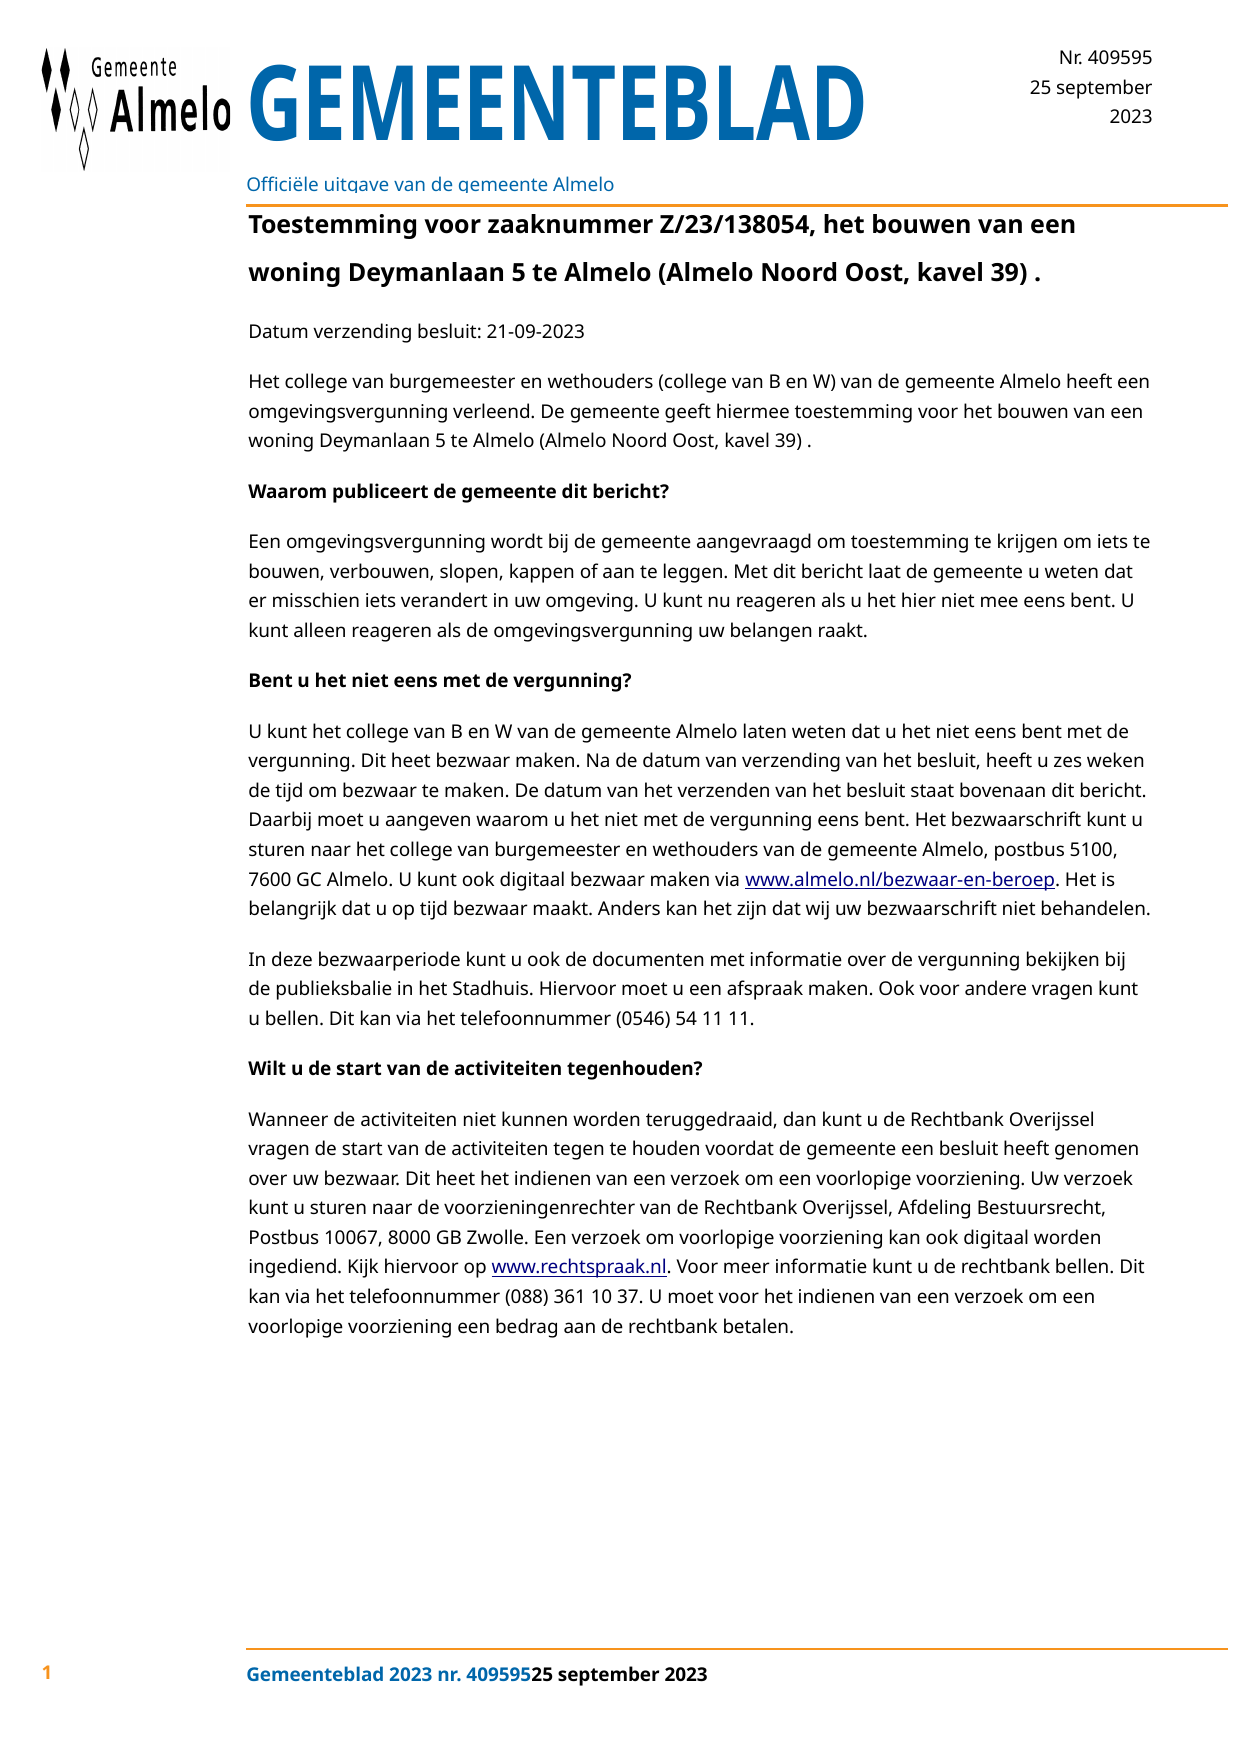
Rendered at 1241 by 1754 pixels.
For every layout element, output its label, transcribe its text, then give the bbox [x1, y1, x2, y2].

text Toestemming voor zaaknummer Z/23/138054, het bouwen van een woning Deymanlaan 5 te Almelo (Almelo Noord Oost, kavel 39) . [248, 207, 1152, 288]
text U kunt het college van B en W van de gemeente Almelo laten weten dat u het niet eens bent met de vergunning. Dit heet bezwaar maken. Na de datum van verzending van het besluit, heeft u zes weken de tijd om bezwaar te maken. De datum van het verzenden van het besluit staat bovenaan dit bericht. Daarbij moet u aangeven waarom u het niet met de vergunning eens bent. Het bezwaarschrift kunt u sturen naar het college van burgemeester en wethouders van de gemeente Almelo, postbus 5100, 7600 GC Almelo. U kunt ook digitaal bezwaar maken via www.almelo.nl/bezwaar-en-beroep. Het is belangrijk dat u op tijd bezwaar maakt. Anders kan het zijn dat wij uw bezwaarschrift niet behandelen. [248, 718, 1152, 921]
picture [41, 47, 231, 172]
text Wanneer de activiteiten niet kunnen worden teruggedraaid, dan kunt u de Rechtbank Overijssel vragen de start van de activiteiten tegen te houden voordat de gemeente een besluit heeft genomen over uw bezwaar. Dit heet het indienen van een verzoek om een voorlopige voorziening. Uw verzoek kunt u sturen naar de voorzieningenrechter van de Rechtbank Overijssel, Afdeling Bestuursrecht, Postbus 10067, 8000 GB Zwolle. Een verzoek om voorlopige voorziening kan ook digitaal worden ingediend. Kijk hiervoor op www.rechtspraak.nl. Voor meer informatie kunt u de rechtbank bellen. Dit kan via het telefoonnummer (088) 361 10 37. U moet voor het indienen van een verzoek om een voorlopige voorziening een bedrag aan de rechtbank betalen. [248, 1106, 1152, 1339]
text Het college van burgemeester en wethouders (college van B en W) van de gemeente Almelo heeft een omgevingsvergunning verleend. De gemeente geeft hiermee toestemming voor het bouwen van een woning Deymanlaan 5 te Almelo (Almelo Noord Oost, kavel 39) . [248, 368, 1152, 453]
text Wilt u de start van de activiteiten tegenhouden? [248, 1055, 1152, 1081]
text Een omgevingsvergunning wordt bij de gemeente aangevraagd om toestemming te krijgen om iets te bouwen, verbouwen, slopen, kappen of aan te leggen. Met dit bericht laat de gemeente u weten dat er misschien iets verandert in uw omgeving. U kunt nu reageren als u het hier niet mee eens bent. U kunt alleen reageren als de omgevingsvergunning uw belangen raakt. [248, 528, 1152, 643]
text In deze bezwaarperiode kunt u ook de documenten met informatie over de vergunning bekijken bij de publieksbalie in het Stadhuis. Hiervoor moet u een afspraak maken. Ook voor andere vragen kunt u bellen. Dit kan via het telefoonnummer (0546) 54 11 11. [248, 946, 1152, 1031]
text Datum verzending besluit: 21-09-2023 [248, 318, 1152, 344]
text Waarom publiceert de gemeente dit bericht? [248, 478, 1152, 504]
text Bent u het niet eens met de vergunning? [248, 667, 1152, 693]
